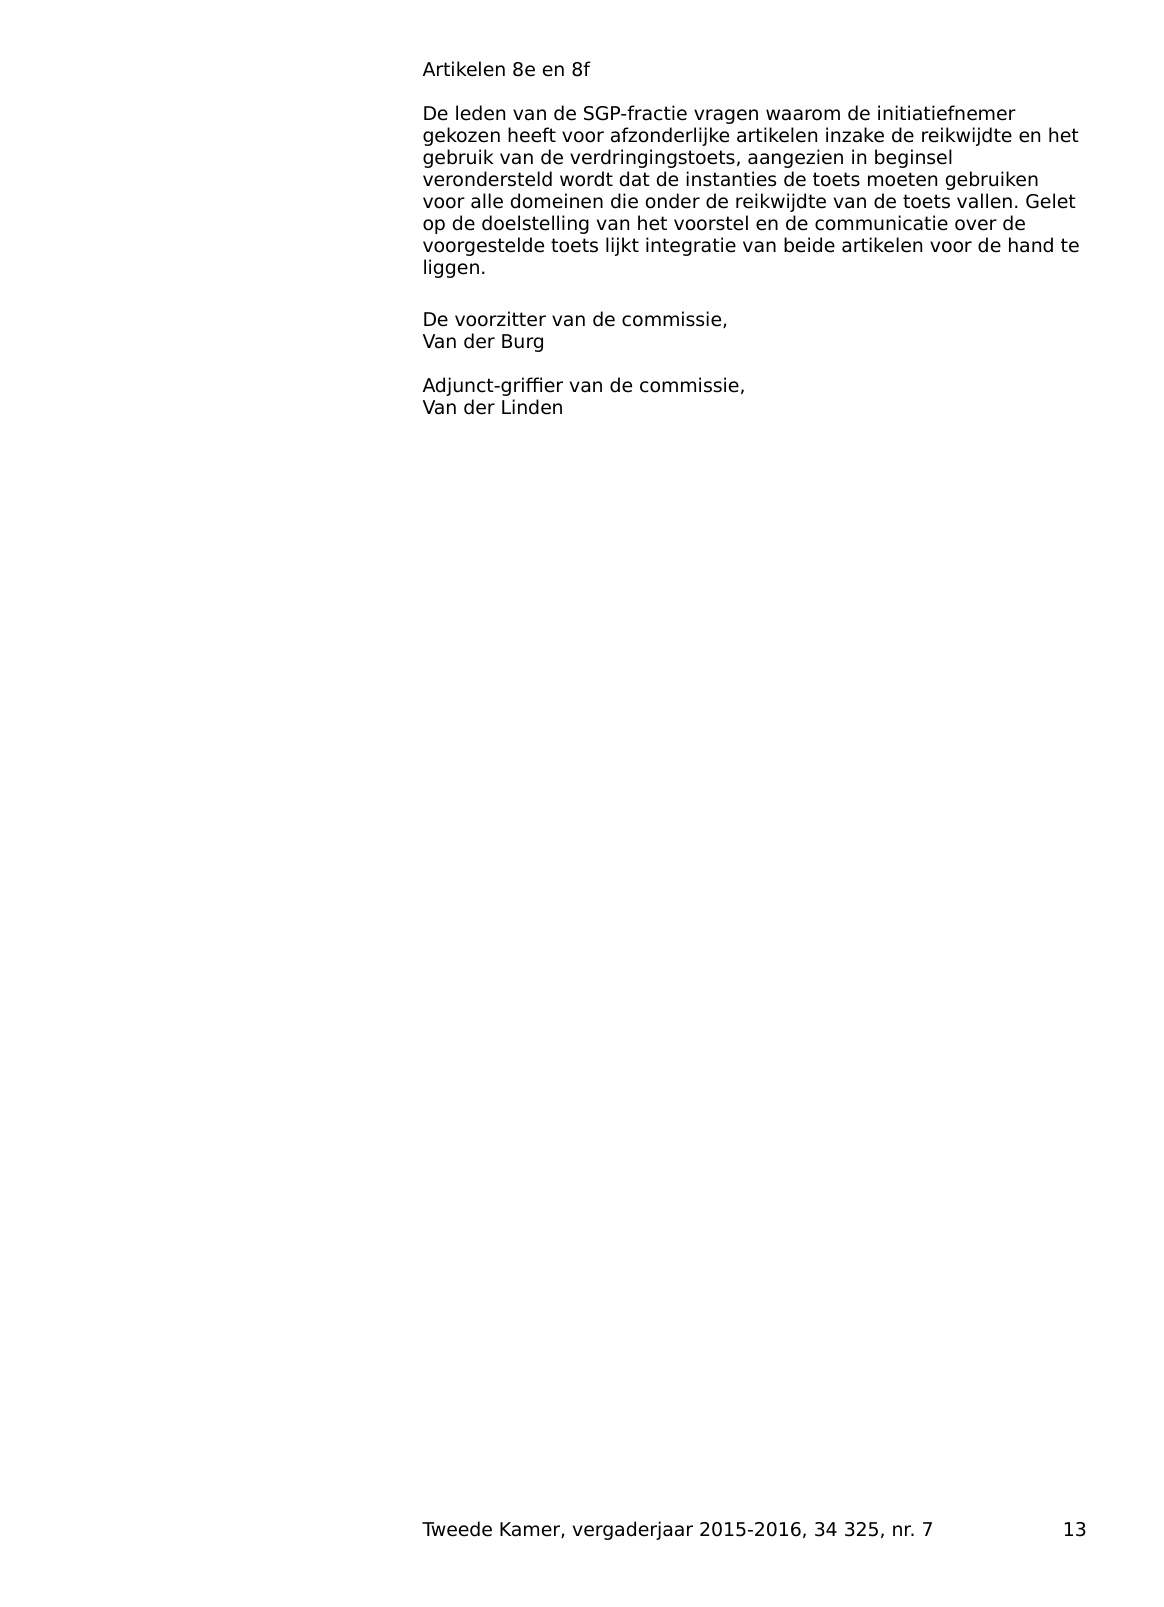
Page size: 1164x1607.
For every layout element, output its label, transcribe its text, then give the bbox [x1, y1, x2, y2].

text De voorzitter van de commissie, Van der Burg [422, 309, 1087, 353]
text De leden van de SGP-fractie vragen waarom de initiatiefnemer gekozen heeft voor afzonderlijke artikelen inzake de reikwijdte en het gebruik van de verdringingstoets, aangezien in beginsel verondersteld wordt dat de instanties de toets moeten gebruiken voor alle domeinen die onder de reikwijdte van de toets vallen. Gelet op de doelstelling van het voorstel en de communicatie over de voorgestelde toets lijkt integratie van beide artikelen voor de hand te liggen. [422, 103, 1087, 279]
subtitle Artikelen 8e en 8f [422, 59, 1087, 81]
text Adjunct-griffier van de commissie, Van der Linden [422, 375, 1087, 419]
